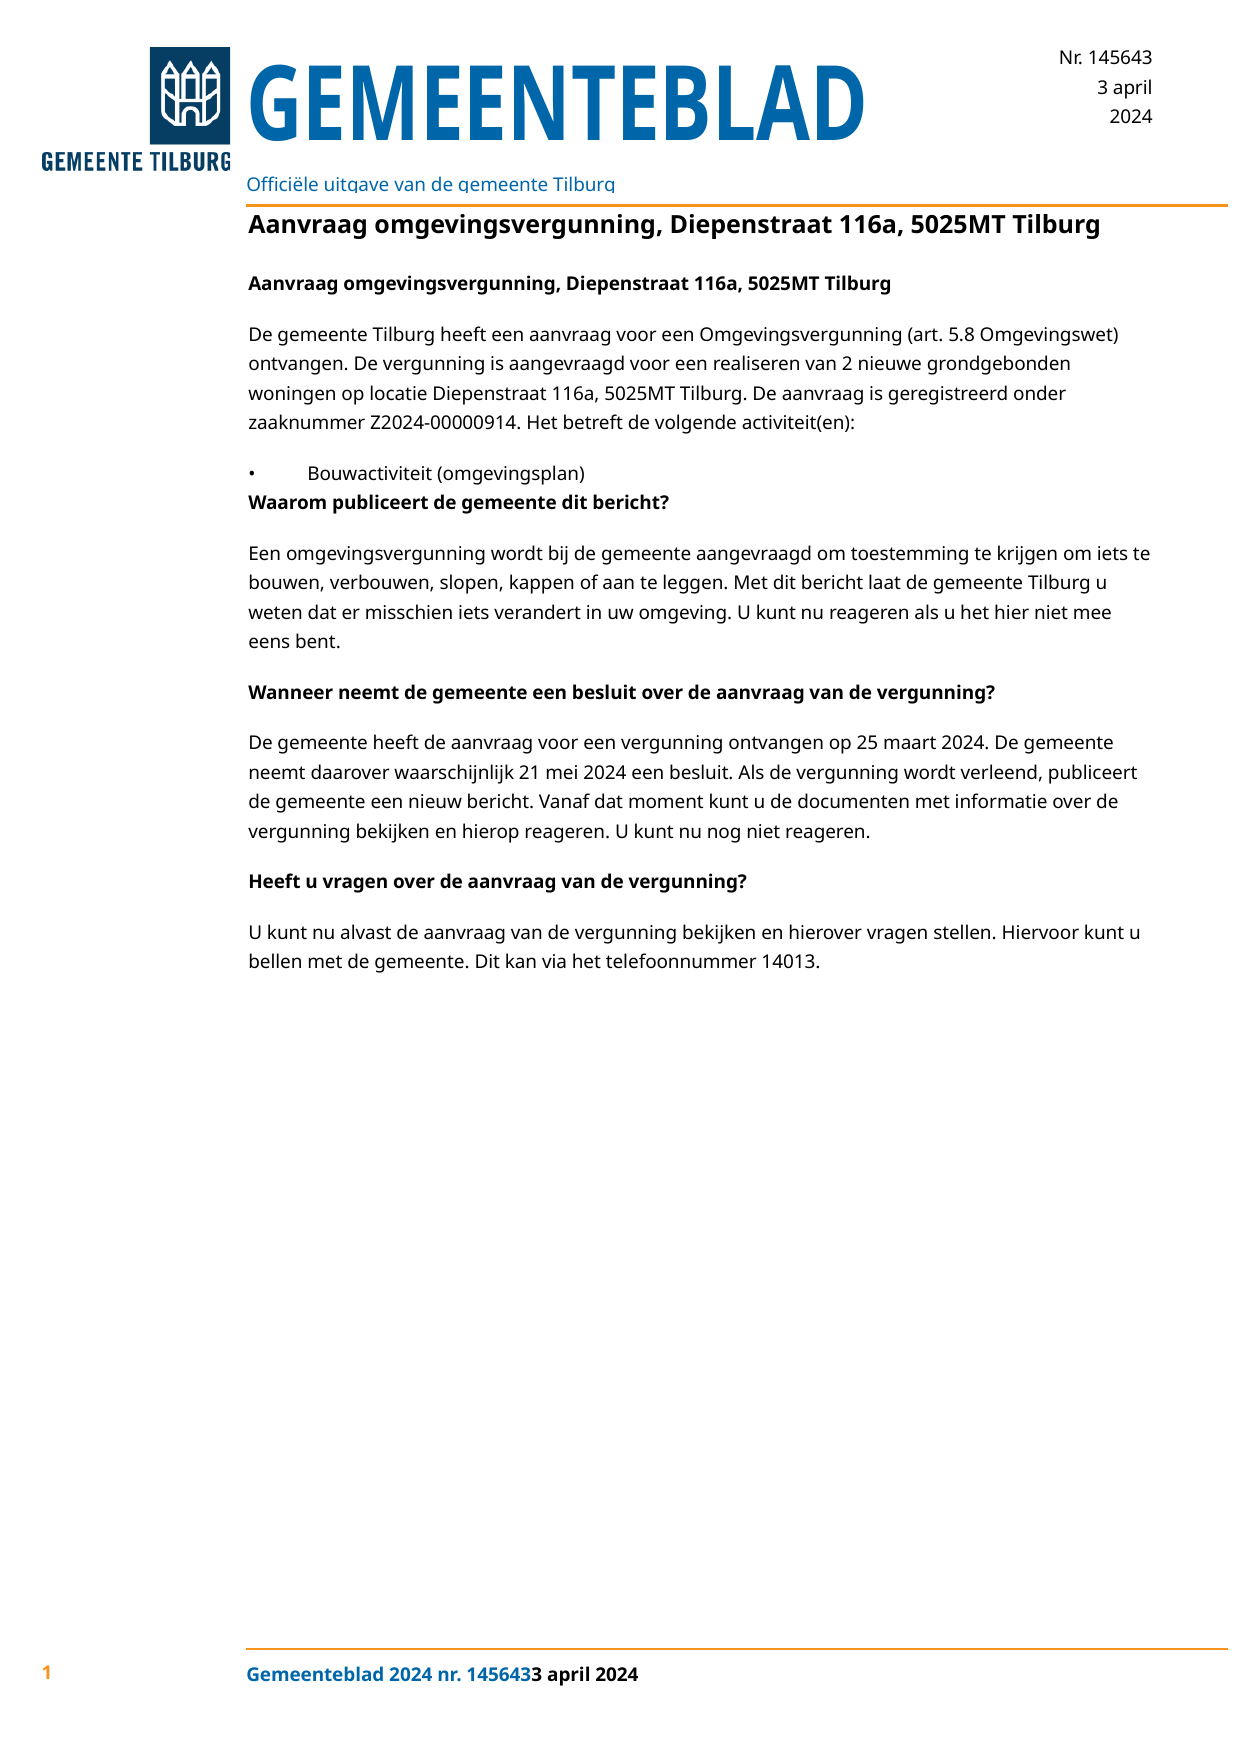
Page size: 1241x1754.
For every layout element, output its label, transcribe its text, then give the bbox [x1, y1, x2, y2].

text Wanneer neemt de gemeente een besluit over de aanvraag van de vergunning? [248, 679, 1152, 705]
text De gemeente heeft de aanvraag voor een vergunning ontvangen op 25 maart 2024. De gemeente neemt daarover waarschijnlijk 21 mei 2024 een besluit. Als de vergunning wordt verleend, publiceert de gemeente een nieuw bericht. Vanaf dat moment kunt u de documenten met informatie over de vergunning bekijken en hierop reageren. U kunt nu nog niet reageren. [248, 729, 1152, 844]
list Bouwactiviteit (omgevingsplan) [248, 460, 1152, 486]
text Heeft u vragen over de aanvraag van de vergunning? [248, 869, 1152, 894]
text Aanvraag omgevingsvergunning, Diepenstraat 116a, 5025MT Tilburg [248, 270, 1152, 296]
picture [41, 47, 231, 172]
text Aanvraag omgevingsvergunning, Diepenstraat 116a, 5025MT Tilburg [248, 207, 1152, 241]
text Waarom publiceert de gemeente dit bericht? [248, 489, 1152, 515]
text De gemeente Tilburg heeft een aanvraag voor een Omgevingsvergunning (art. 5.8 Omgevingswet) ontvangen. De vergunning is aangevraagd voor een realiseren van 2 nieuwe grondgebonden woningen op locatie Diepenstraat 116a, 5025MT Tilburg. De aanvraag is geregistreerd onder zaaknummer Z2024-00000914. Het betreft de volgende activiteit(en): [248, 321, 1152, 435]
text Een omgevingsvergunning wordt bij de gemeente aangevraagd om toestemming te krijgen om iets te bouwen, verbouwen, slopen, kappen of aan te leggen. Met dit bericht laat de gemeente Tilburg u weten dat er misschien iets verandert in uw omgeving. U kunt nu reageren als u het hier niet mee eens bent. [248, 540, 1152, 654]
text U kunt nu alvast de aanvraag van de vergunning bekijken en hierover vragen stellen. Hiervoor kunt u bellen met de gemeente. Dit kan via het telefoonnummer 14013. [248, 919, 1152, 974]
